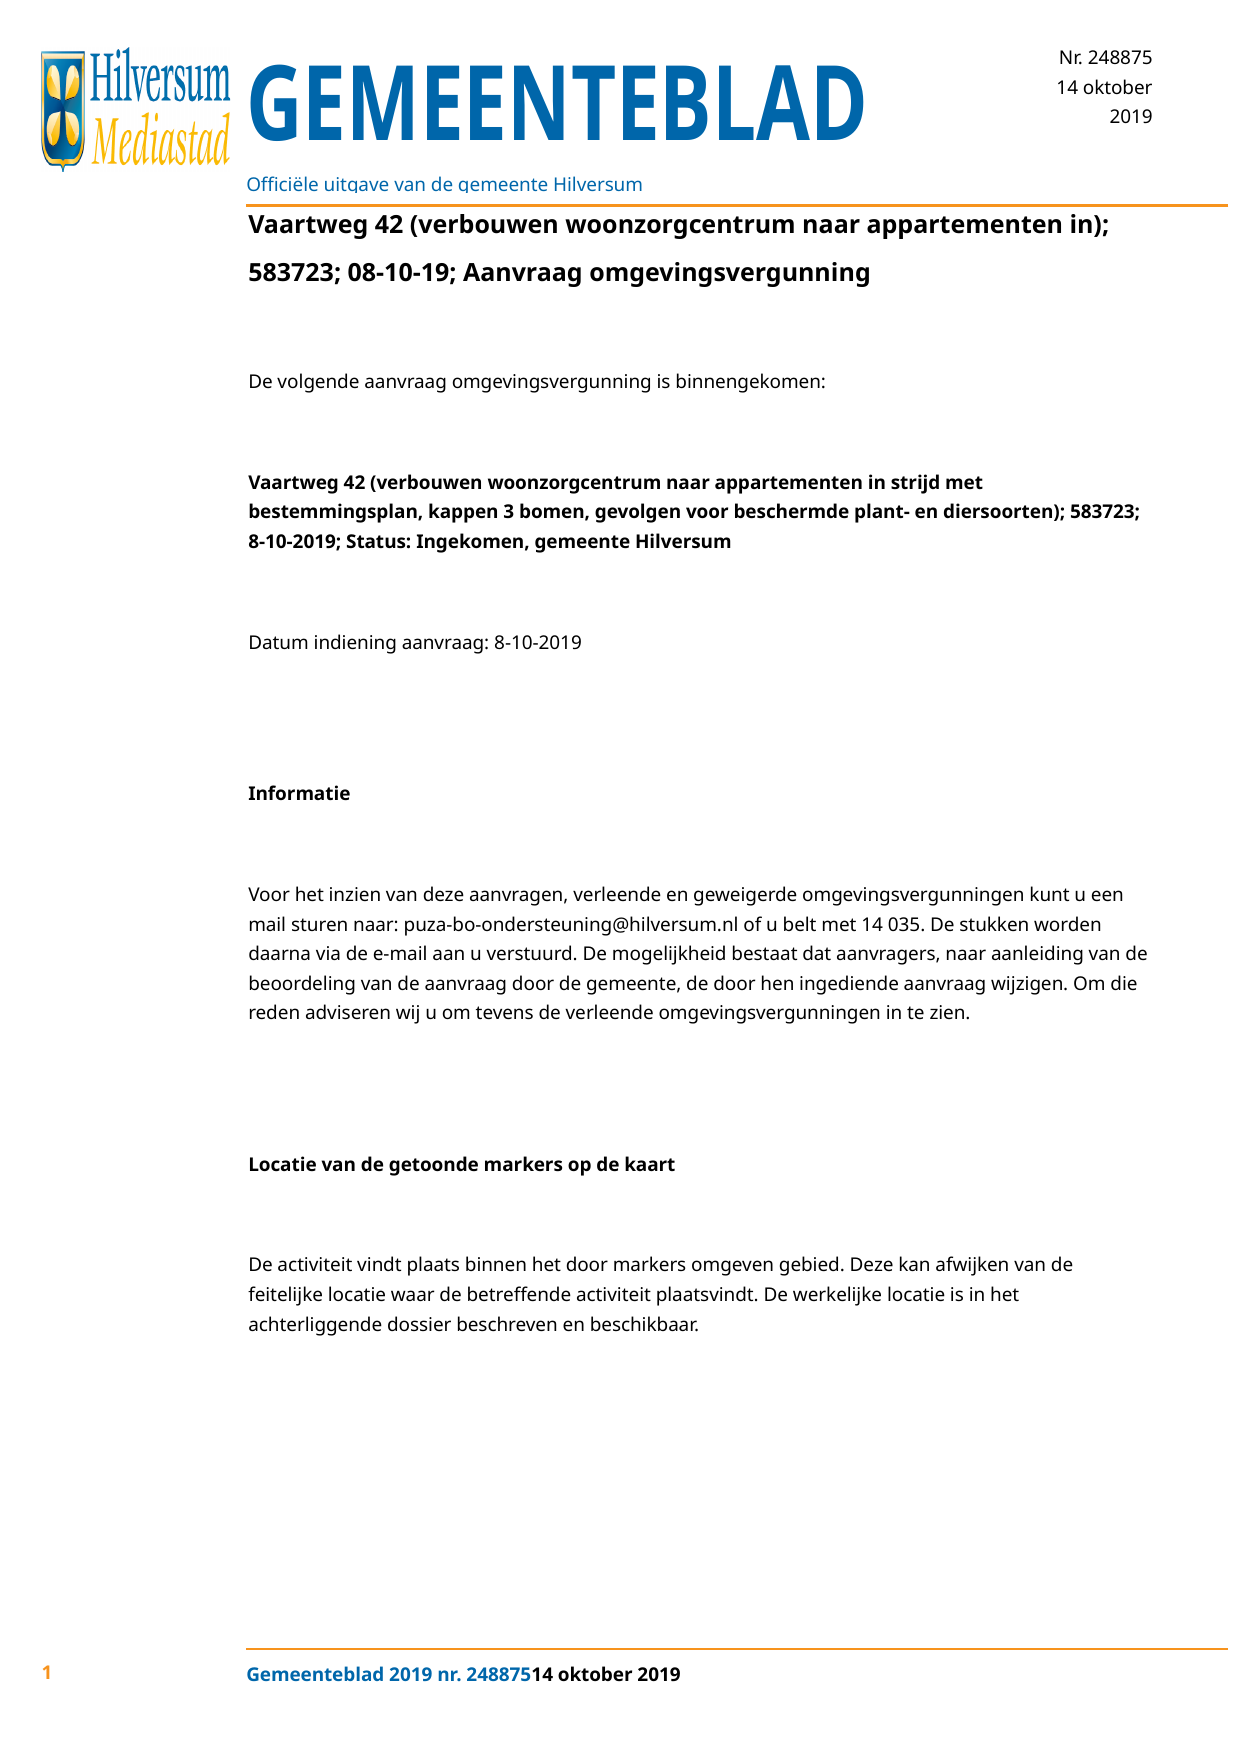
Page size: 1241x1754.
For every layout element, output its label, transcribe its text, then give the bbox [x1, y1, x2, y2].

text Voor het inzien van deze aanvragen, verleende en geweigerde omgevingsvergunningen kunt u een mail sturen naar: puza-bo-ondersteuning@hilversum.nl of u belt met 14 035. De stukken worden daarna via de e-mail aan u verstuurd. De mogelijkheid bestaat dat aanvragers, naar aanleiding van de beoordeling van de aanvraag door de gemeente, de door hen ingediende aanvraag wijzigen. Om die reden adviseren wij u om tevens de verleende omgevingsvergunningen in te zien. [248, 881, 1152, 1025]
text Datum indiening aanvraag: 8-10-2019 [248, 629, 1152, 655]
text Locatie van de getoonde markers op de kaart [248, 1151, 1152, 1177]
picture [41, 47, 231, 172]
text De volgende aanvraag omgevingsvergunning is binnengekomen: [248, 368, 1152, 394]
text Vaartweg 42 (verbouwen woonzorgcentrum naar appartementen in); 583723; 08-10-19; Aanvraag omgevingsvergunning [248, 207, 1152, 288]
text Vaartweg 42 (verbouwen woonzorgcentrum naar appartementen in strijd met bestemmingsplan, kappen 3 bomen, gevolgen voor beschermde plant- en diersoorten); 583723; 8-10-2019; Status: Ingekomen, gemeente Hilversum [248, 469, 1152, 554]
text Informatie [248, 780, 1152, 806]
text De activiteit vindt plaats binnen het door markers omgeven gebied. Deze kan afwijken van de feitelijke locatie waar de betreffende activiteit plaatsvindt. De werkelijke locatie is in het achterliggende dossier beschreven en beschikbaar. [248, 1252, 1152, 1337]
